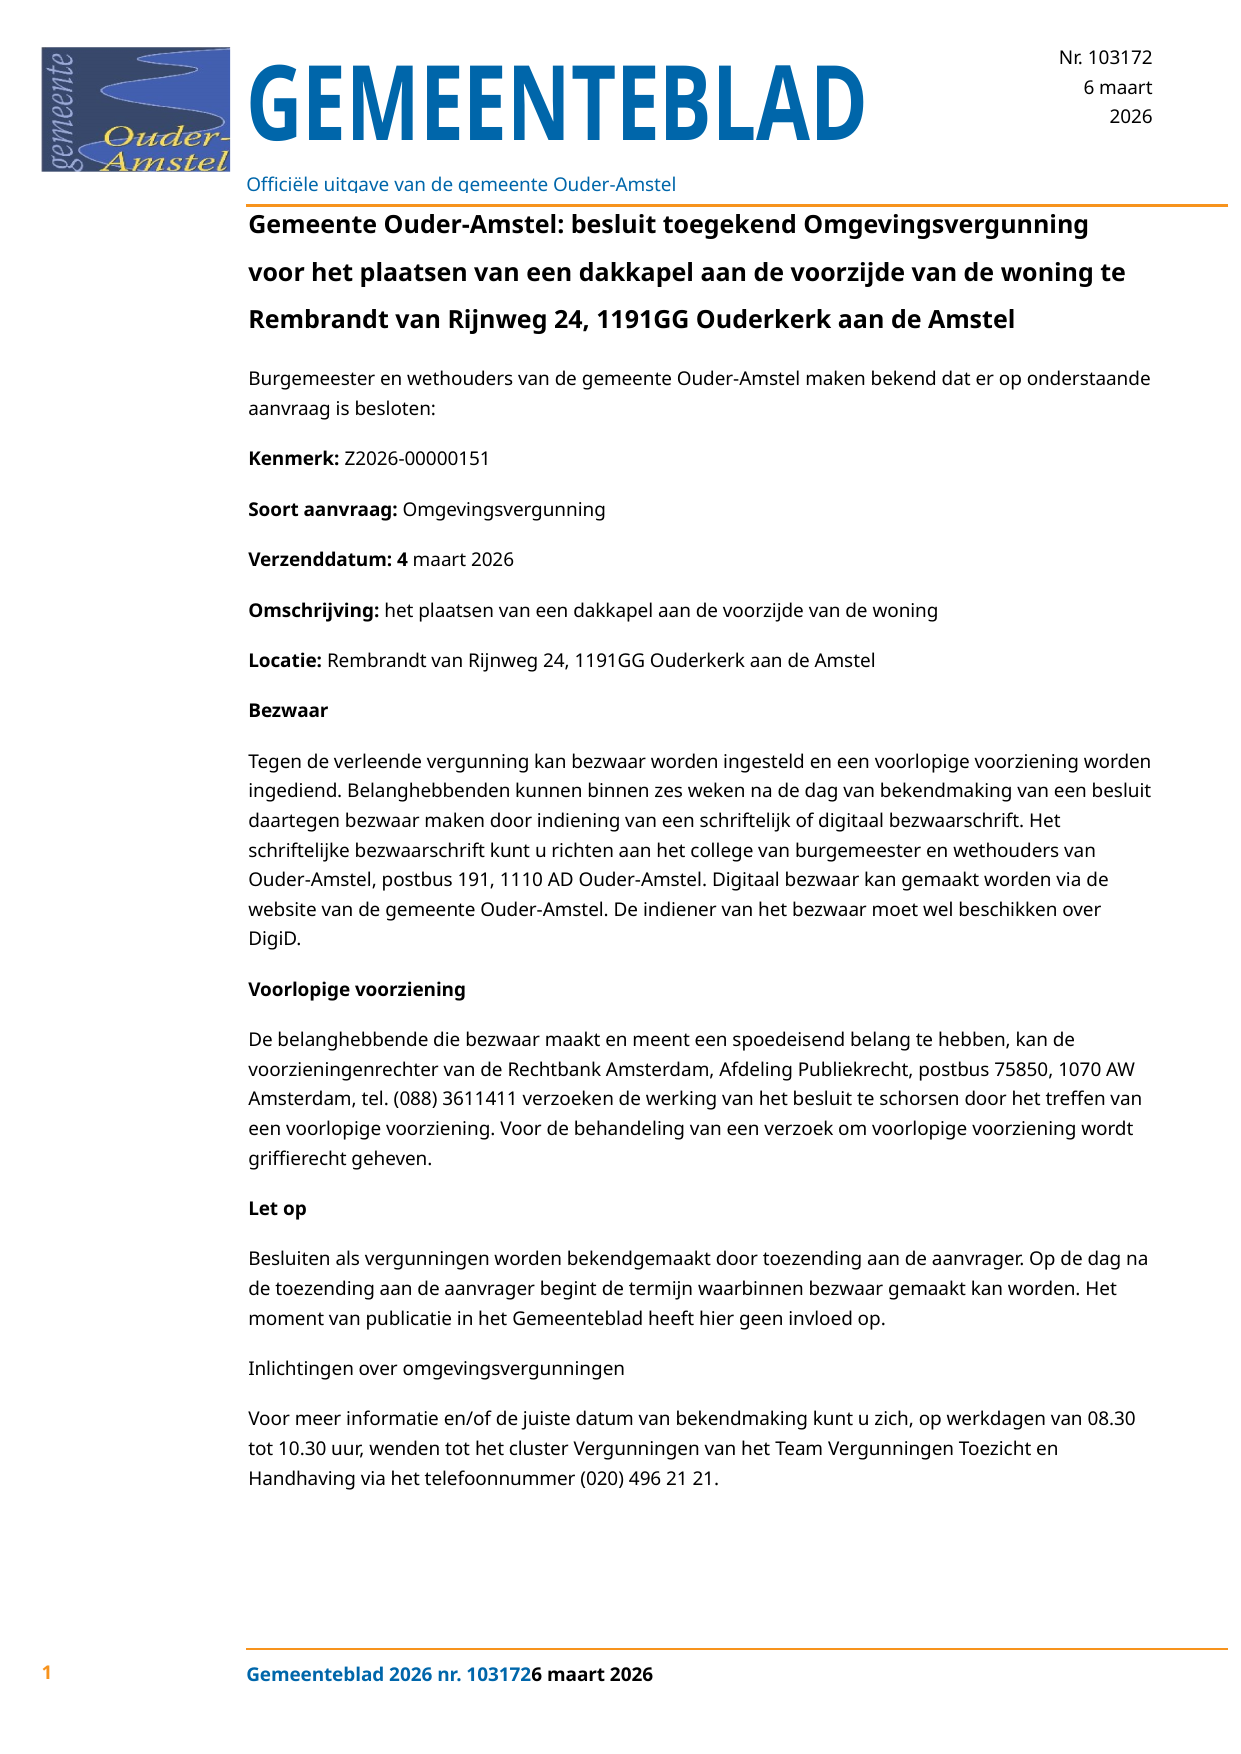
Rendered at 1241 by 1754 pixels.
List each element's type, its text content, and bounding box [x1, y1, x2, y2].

text Let op [248, 1195, 1152, 1221]
text Voorlopige voorziening [248, 976, 1152, 1002]
text Gemeente Ouder-Amstel: besluit toegekend Omgevingsvergunning voor het plaatsen van een dakkapel aan de voorzijde van de woning te Rembrandt van Rijnweg 24, 1191GG Ouderkerk aan de Amstel [248, 207, 1152, 336]
text Omschrijving: het plaatsen van een dakkapel aan de voorzijde van de woning [248, 597, 1152, 622]
text Soort aanvraag: Omgevingsvergunning [248, 496, 1152, 522]
text Burgemeester en wethouders van de gemeente Ouder-Amstel maken bekend dat er op onderstaande aanvraag is besloten: [248, 366, 1152, 421]
text Besluiten als vergunningen worden bekendgemaakt door toezending aan de aanvrager. Op de dag na de toezending aan de aanvrager begint de termijn waarbinnen bezwaar gemaakt kan worden. Het moment van publicatie in het Gemeenteblad heeft hier geen invloed op. [248, 1246, 1152, 1330]
text Locatie: Rembrandt van Rijnweg 24, 1191GG Ouderkerk aan de Amstel [248, 647, 1152, 673]
text Voor meer informatie en/of de juiste datum van bekendmaking kunt u zich, op werkdagen van 08.30 tot 10.30 uur, wenden tot het cluster Vergunningen van het Team Vergunningen Toezicht en Handhaving via het telefoonnummer (020) 496 21 21. [248, 1406, 1152, 1490]
text Kenmerk: Z2026-00000151 [248, 446, 1152, 471]
text Bezwaar [248, 698, 1152, 723]
text De belanghebbende die bezwaar maakt en meent een spoedeisend belang te hebben, kan de voorzieningenrechter van de Rechtbank Amsterdam, Afdeling Publiekrecht, postbus 75850, 1070 AW Amsterdam, tel. (088) 3611411 verzoeken de werking van het besluit te schorsen door het treffen van een voorlopige voorziening. Voor de behandeling van een verzoek om voorlopige voorziening wordt griffierecht geheven. [248, 1026, 1152, 1170]
text Verzenddatum: 4 maart 2026 [248, 546, 1152, 572]
text Tegen de verleende vergunning kan bezwaar worden ingesteld en een voorlopige voorziening worden ingediend. Belanghebbenden kunnen binnen zes weken na de dag van bekendmaking van een besluit daartegen bezwaar maken door indiening van een schriftelijk of digitaal bezwaarschrift. Het schriftelijke bezwaarschrift kunt u richten aan het college van burgemeester en wethouders van Ouder-Amstel, postbus 191, 1110 AD Ouder-Amstel. Digitaal bezwaar kan gemaakt worden via de website van de gemeente Ouder-Amstel. De indiener van het bezwaar moet wel beschikken over DigiD. [248, 748, 1152, 951]
text Inlichtingen over omgevingsvergunningen [248, 1355, 1152, 1381]
picture [41, 47, 231, 172]
